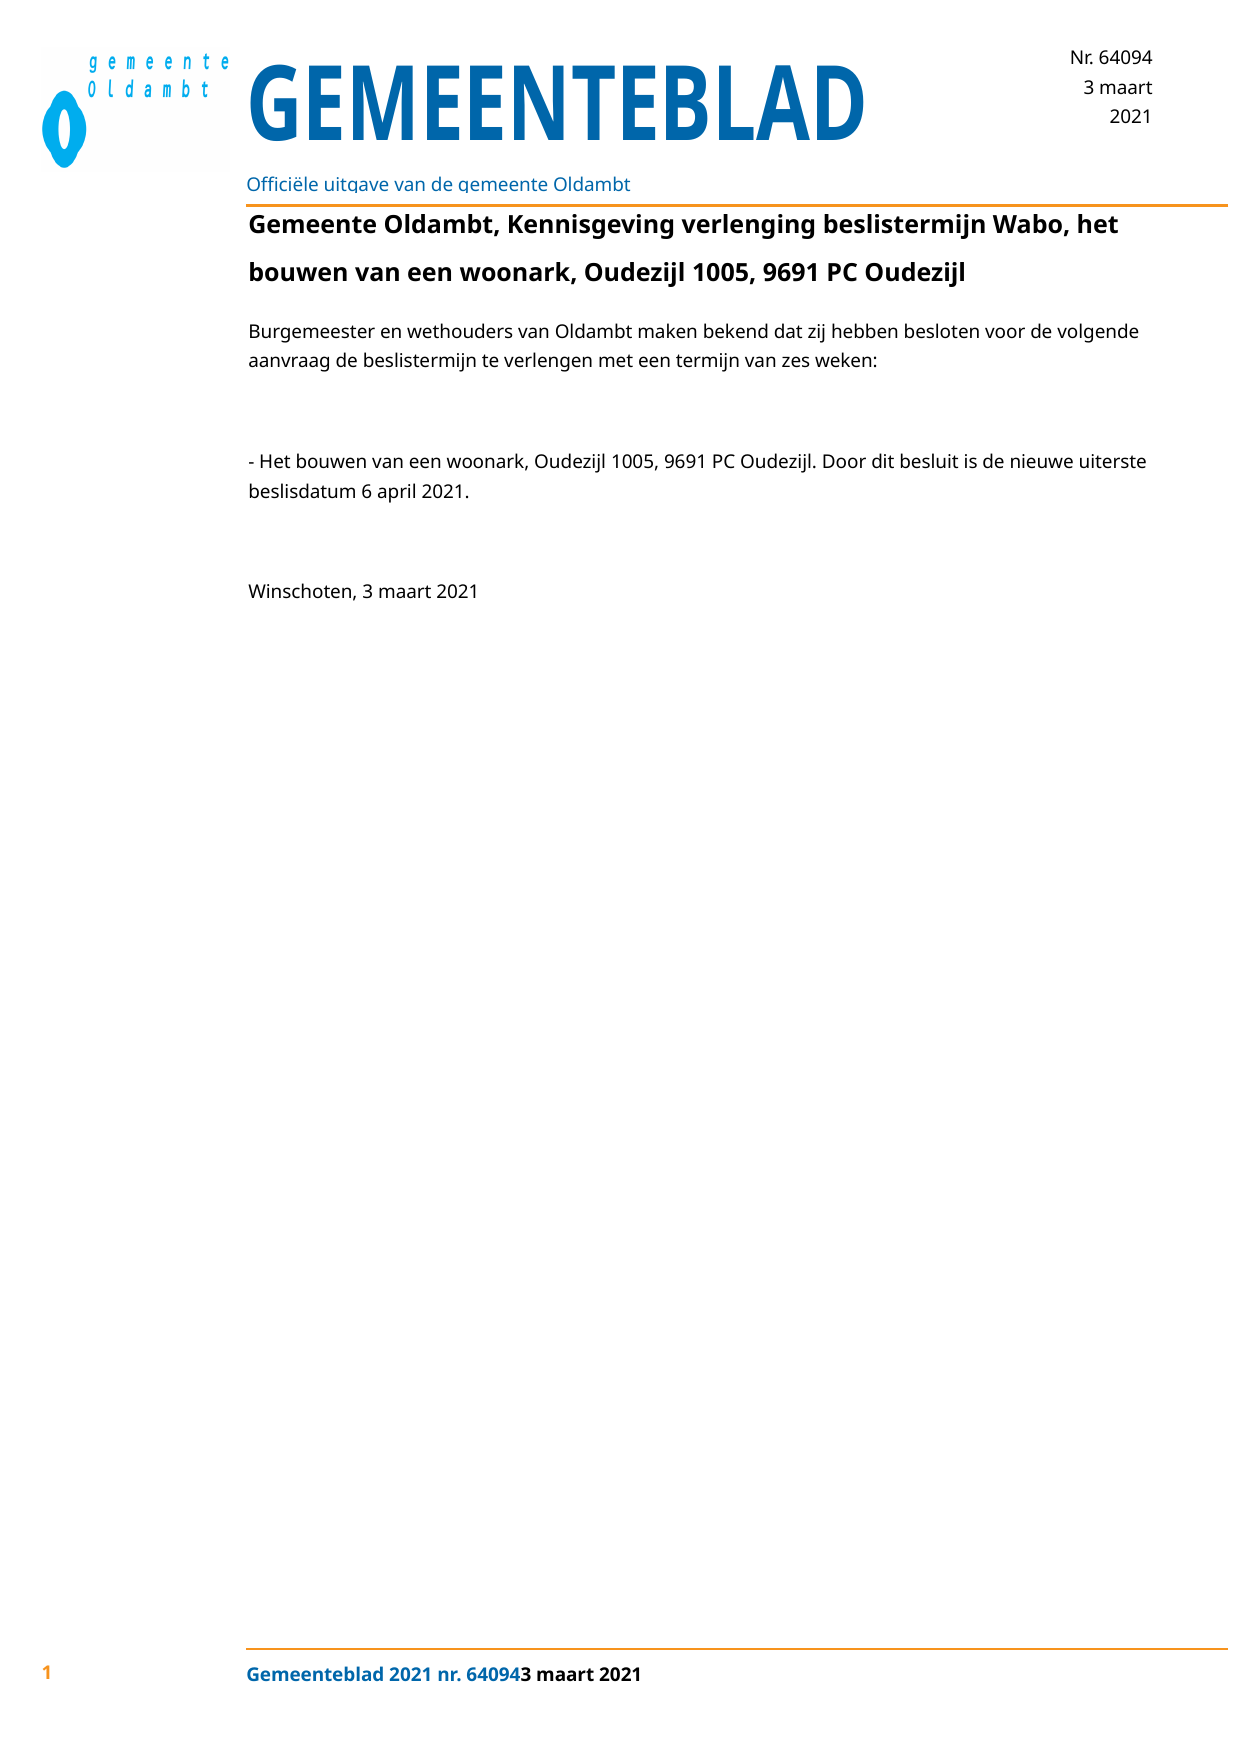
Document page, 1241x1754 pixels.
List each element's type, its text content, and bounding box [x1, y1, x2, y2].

picture [41, 47, 231, 172]
text Winschoten, 3 maart 2021 [248, 579, 1152, 604]
text - Het bouwen van een woonark, Oudezijl 1005, 9691 PC Oudezijl. Door dit besluit is de nieuwe uiterste beslisdatum 6 april 2021. [248, 448, 1152, 504]
text Burgemeester en wethouders van Oldambt maken bekend dat zij hebben besloten voor de volgende aanvraag de beslistermijn te verlengen met een termijn van zes weken: [248, 318, 1152, 373]
text Gemeente Oldambt, Kennisgeving verlenging beslistermijn Wabo, het bouwen van een woonark, Oudezijl 1005, 9691 PC Oudezijl [248, 207, 1152, 288]
